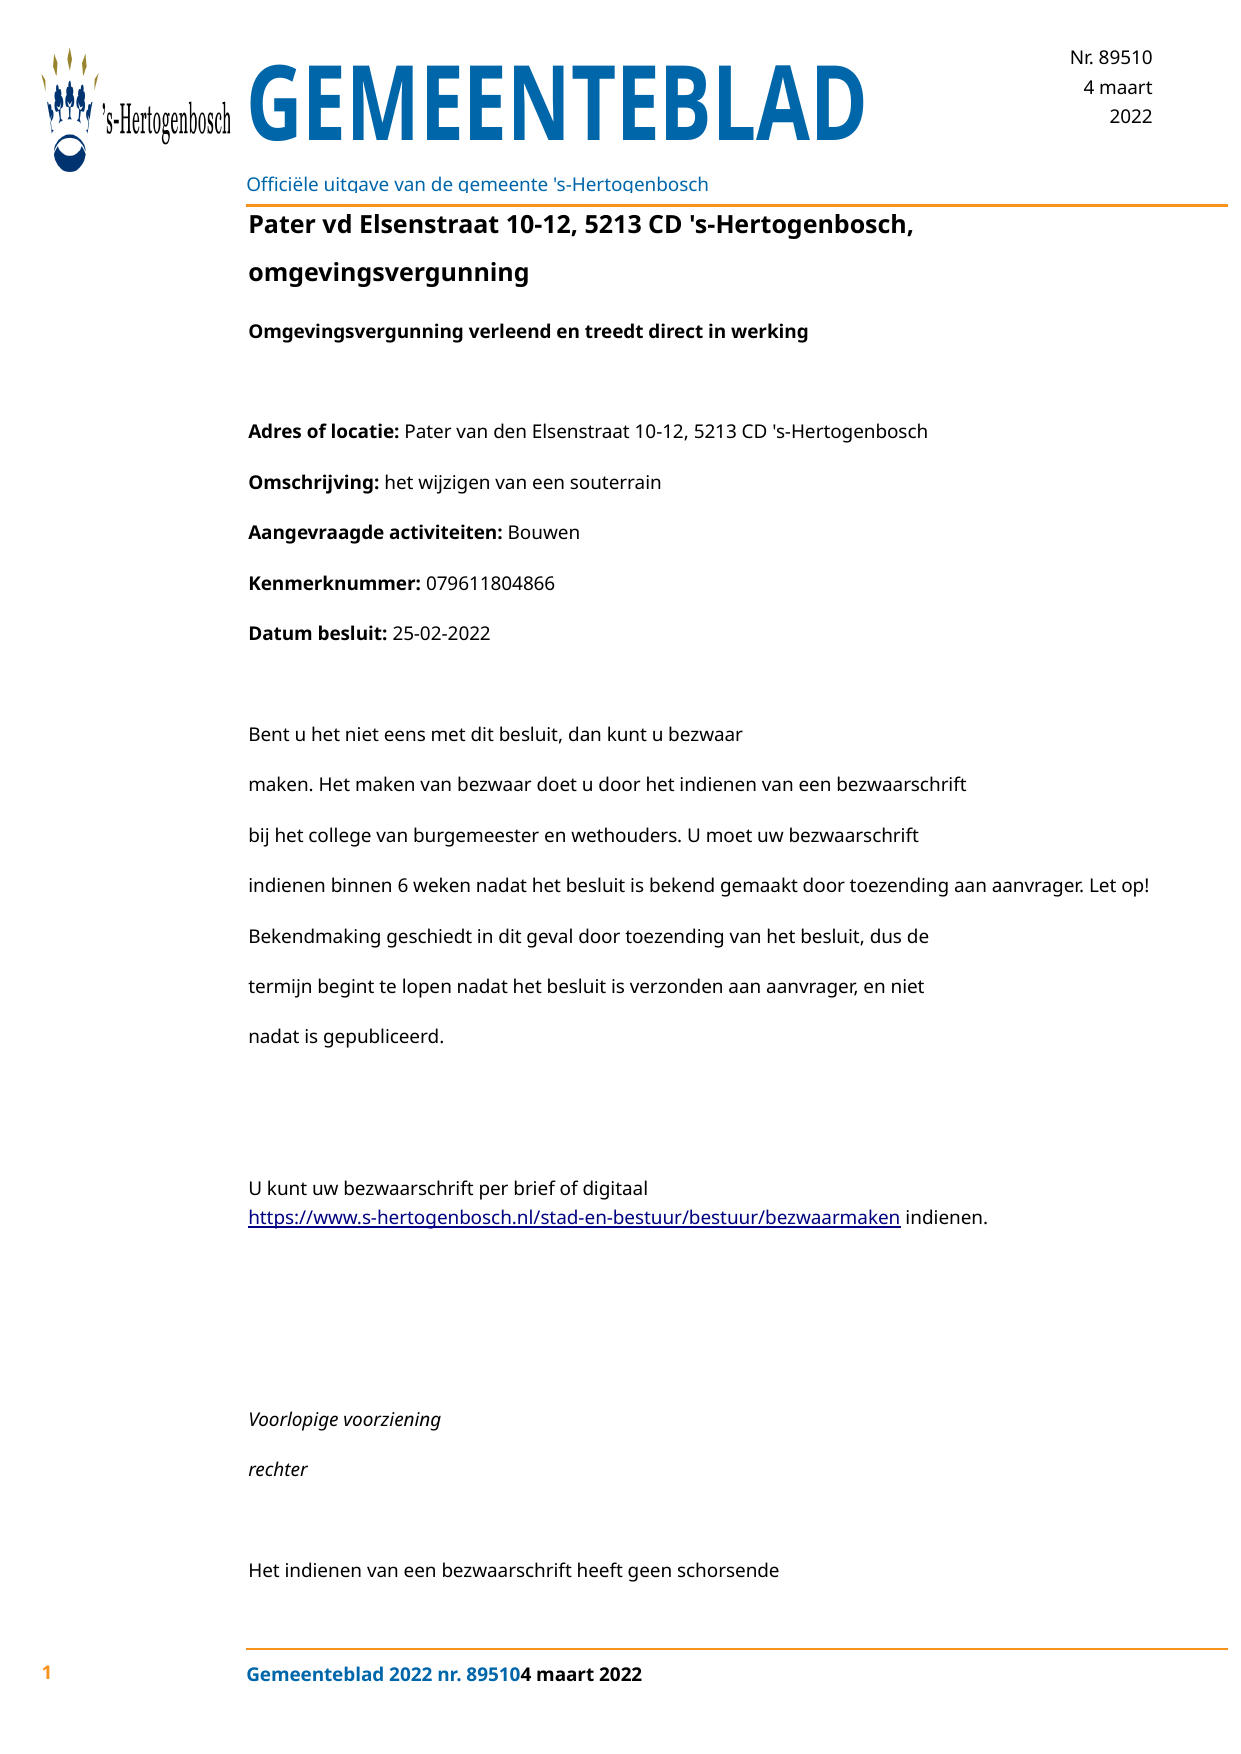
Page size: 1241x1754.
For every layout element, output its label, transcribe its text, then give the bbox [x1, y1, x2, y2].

text Omschrijving: het wijzigen van een souterrain [248, 469, 1152, 495]
text bij het college van burgemeester en wethouders. U moet uw bezwaarschrift [248, 822, 1152, 848]
text Adres of locatie: Pater van den Elsenstraat 10-12, 5213 CD 's-Hertogenbosch [248, 419, 1152, 444]
text Datum besluit: 25-02-2022 [248, 620, 1152, 646]
text Voorlopige voorziening [248, 1406, 1152, 1432]
text Aangevraagde activiteiten: Bouwen [248, 519, 1152, 545]
text U kunt uw bezwaarschrift per brief of digitaal https://www.s-hertogenbosch.nl/stad-en-bestuur/bestuur/bezwaarmaken indienen. [248, 1175, 1152, 1230]
text Het indienen van een bezwaarschrift heeft geen schorsende [248, 1557, 1152, 1583]
text termijn begint te lopen nadat het besluit is verzonden aan aanvrager, en niet [248, 973, 1152, 999]
text Bent u het niet eens met dit besluit, dan kunt u bezwaar [248, 721, 1152, 747]
text Pater vd Elsenstraat 10-12, 5213 CD 's-Hertogenbosch, omgevingsvergunning [248, 207, 1152, 288]
text Omgevingsvergunning verleend en treedt direct in werking [248, 318, 1152, 344]
text maken. Het maken van bezwaar doet u door het indienen van een bezwaarschrift [248, 772, 1152, 797]
text Bekendmaking geschiedt in dit geval door toezending van het besluit, dus de [248, 923, 1152, 949]
text rechter [248, 1457, 1152, 1482]
text Kenmerknummer: 079611804866 [248, 570, 1152, 596]
text nadat is gepubliceerd. [248, 1024, 1152, 1049]
text indienen binnen 6 weken nadat het besluit is bekend gemaakt door toezending aan aanvrager. Let op! [248, 872, 1152, 898]
picture [41, 47, 231, 172]
